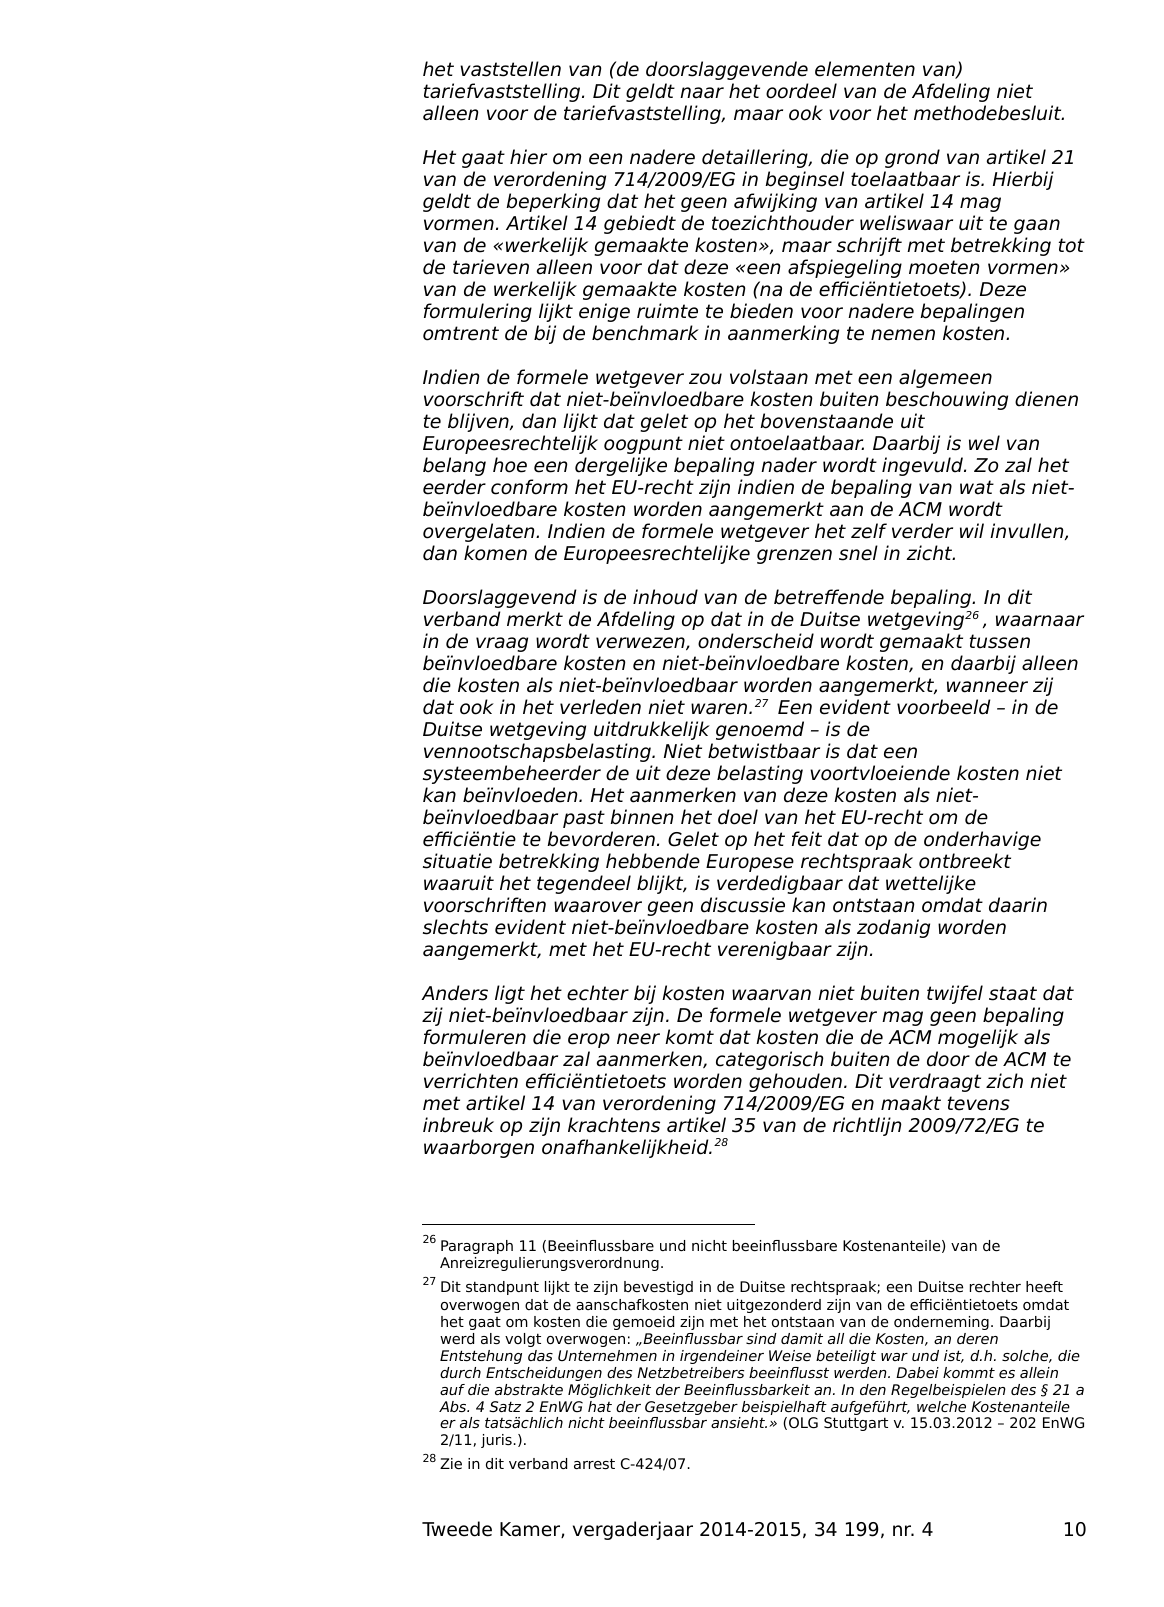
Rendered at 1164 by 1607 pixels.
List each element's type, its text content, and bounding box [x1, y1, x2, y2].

text Dit standpunt lijkt te zijn bevestigd in de Duitse rechtspraak; een Duitse rechter heeft overwogen dat de aanschafkosten niet uitgezonderd zijn van de efficiëntietoets omdat het gaat om kosten die gemoeid zijn met het ontstaan van de onderneming. Daarbij werd als volgt overwogen: „Beeinflussbar sind damit all die Kosten, an deren Entstehung das Unternehmen in irgendeiner Weise beteiligt war und ist, d.h. solche, die durch Entscheidungen des Netzbetreibers beeinflusst werden. Dabei kommt es allein auf die abstrakte Möglichkeit der Beeinflussbarkeit an. In den Regelbeispielen des § 21 a Abs. 4 Satz 2 EnWG hat der Gesetzgeber beispielhaft aufgeführt, welche Kostenanteile er als tatsächlich nicht beeinflussbar ansieht.» (OLG Stuttgart v. 15.03.2012 – 202 EnWG 2/11, juris.). [422, 1275, 1087, 1449]
text Indien de formele wetgever zou volstaan met een algemeen voorschrift dat niet-beïnvloedbare kosten buiten beschouwing dienen te blijven, dan lijkt dat gelet op het bovenstaande uit Europeesrechtelijk oogpunt niet ontoelaatbaar. Daarbij is wel van belang hoe een dergelijke bepaling nader wordt ingevuld. Zo zal het eerder conform het EU-recht zijn indien de bepaling van wat als niet-beïnvloedbare kosten worden aangemerkt aan de ACM wordt overgelaten. Indien de formele wetgever het zelf verder wil invullen, dan komen de Europeesrechtelijke grenzen snel in zicht. [422, 367, 1087, 565]
text Paragraph 11 (Beeinflussbare und nicht beeinflussbare Kostenanteile) van de Anreizregulierungsverordnung. [422, 1233, 1087, 1272]
text Het gaat hier om een nadere detaillering, die op grond van artikel 21 van de verordening 714/2009/EG in beginsel toelaatbaar is. Hierbij geldt de beperking dat het geen afwijking van artikel 14 mag vormen. Artikel 14 gebiedt de toezichthouder weliswaar uit te gaan van de «werkelijk gemaakte kosten», maar schrijft met betrekking tot de tarieven alleen voor dat deze «een afspiegeling moeten vormen» van de werkelijk gemaakte kosten (na de efficiëntietoets). Deze formulering lijkt enige ruimte te bieden voor nadere bepalingen omtrent de bij de benchmark in aanmerking te nemen kosten. [422, 147, 1087, 345]
text Zie in dit verband arrest C-424/07. [422, 1452, 1087, 1474]
text het vaststellen van (de doorslaggevende elementen van) tariefvaststelling. Dit geldt naar het oordeel van de Afdeling niet alleen voor de tariefvaststelling, maar ook voor het methodebesluit. [422, 59, 1087, 125]
text Anders ligt het echter bij kosten waarvan niet buiten twijfel staat dat zij niet-beïnvloedbaar zijn. De formele wetgever mag geen bepaling formuleren die erop neer komt dat kosten die de ACM mogelijk als beïnvloedbaar zal aanmerken, categorisch buiten de door de ACM te verrichten efficiëntietoets worden gehouden. Dit verdraagt zich niet met artikel 14 van verordening 714/2009/EG en maakt tevens inbreuk op zijn krachtens artikel 35 van de richtlijn 2009/72/EG te waarborgen onafhankelijkheid. [422, 983, 1087, 1159]
text Doorslaggevend is de inhoud van de betreffende bepaling. In dit verband merkt de Afdeling op dat in de Duitse wetgeving, waarnaar in de vraag wordt verwezen, onderscheid wordt gemaakt tussen beïnvloedbare kosten en niet-beïnvloedbare kosten, en daarbij alleen die kosten als niet-beïnvloedbaar worden aangemerkt, wanneer zij dat ook in het verleden niet waren. Een evident voorbeeld – in de Duitse wetgeving uitdrukkelijk genoemd – is de vennootschapsbelasting. Niet betwistbaar is dat een systeembeheerder de uit deze belasting voortvloeiende kosten niet kan beïnvloeden. Het aanmerken van deze kosten als niet-beïnvloedbaar past binnen het doel van het EU-recht om de efficiëntie te bevorderen. Gelet op het feit dat op de onderhavige situatie betrekking hebbende Europese rechtspraak ontbreekt waaruit het tegendeel blijkt, is verdedigbaar dat wettelijke voorschriften waarover geen discussie kan ontstaan omdat daarin slechts evident niet-beïnvloedbare kosten als zodanig worden aangemerkt, met het EU-recht verenigbaar zijn. [422, 587, 1087, 961]
